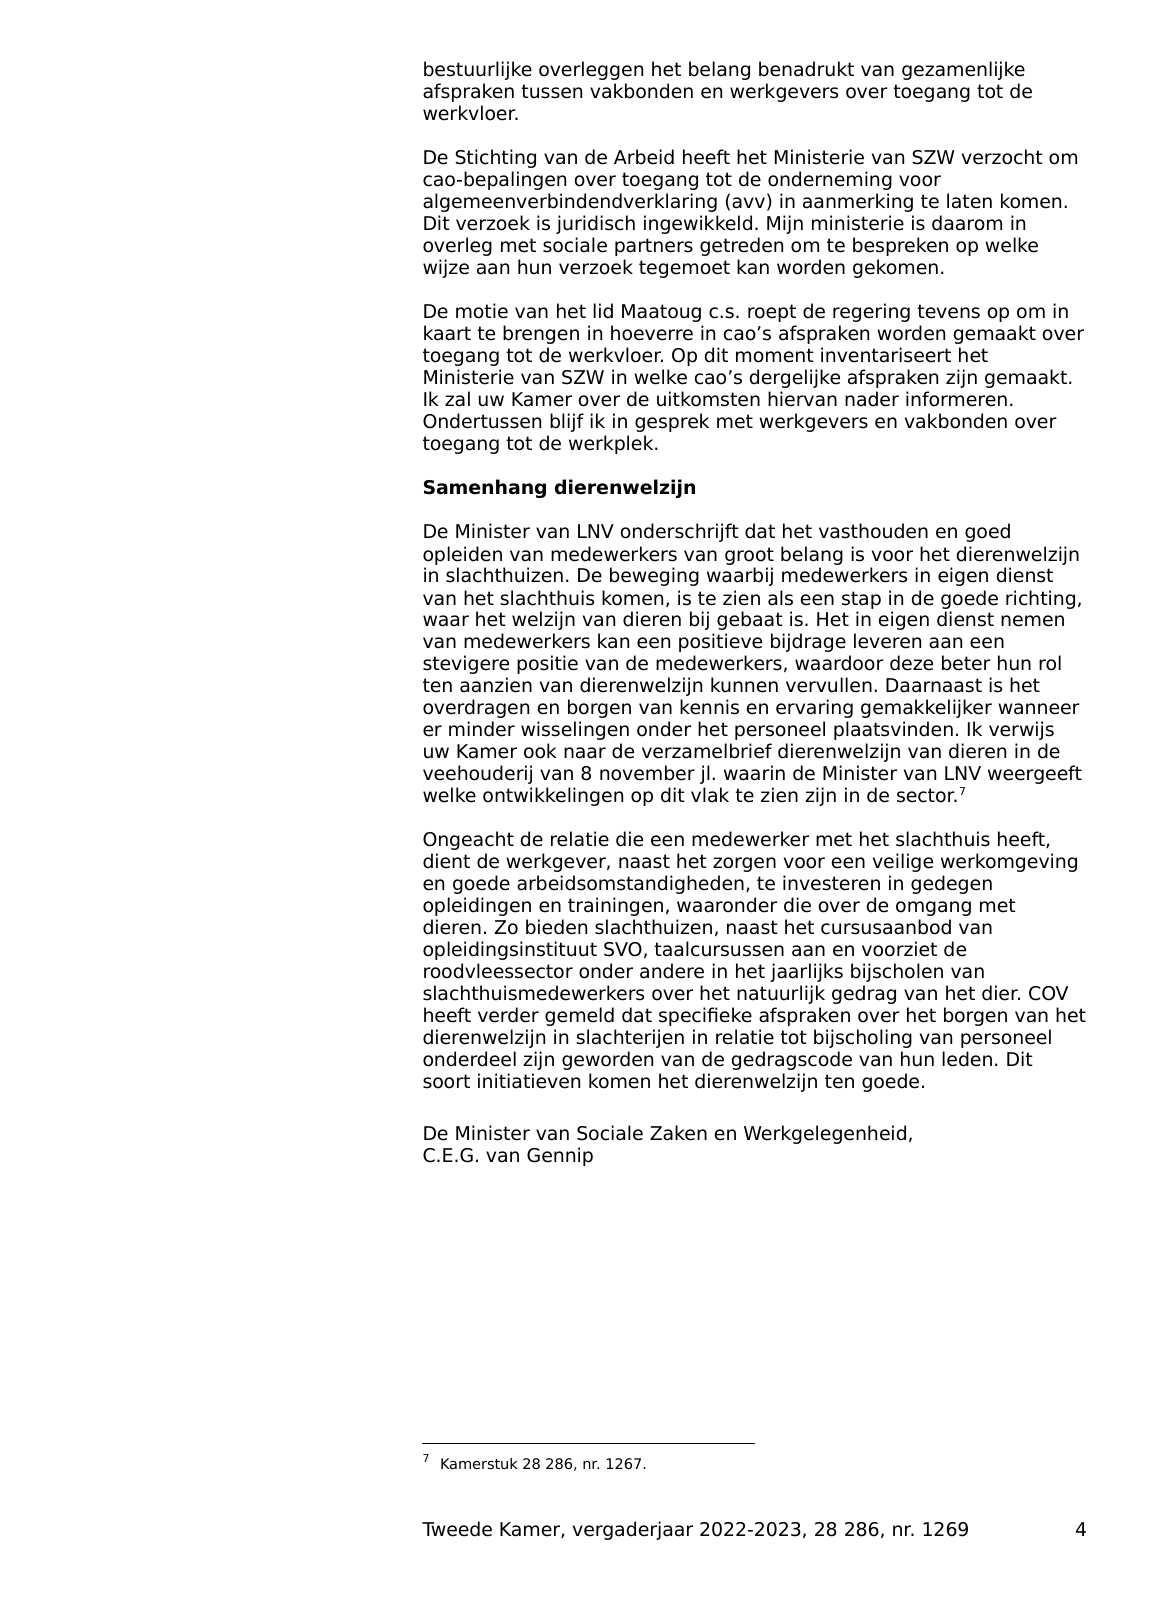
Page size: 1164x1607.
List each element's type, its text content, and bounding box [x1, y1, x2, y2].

text De Minister van Sociale Zaken en Werkgelegenheid, C.E.G. van Gennip [422, 1123, 1087, 1167]
text De Stichting van de Arbeid heeft het Ministerie van SZW verzocht om cao-bepalingen over toegang tot de onderneming voor algemeenverbindendverklaring (avv) in aanmerking te laten komen. Dit verzoek is juridisch ingewikkeld. Mijn ministerie is daarom in overleg met sociale partners getreden om te bespreken op welke wijze aan hun verzoek tegemoet kan worden gekomen. [422, 147, 1087, 279]
text De motie van het lid Maatoug c.s. roept de regering tevens op om in kaart te brengen in hoeverre in cao’s afspraken worden gemaakt over toegang tot de werkvloer. Op dit moment inventariseert het Ministerie van SZW in welke cao’s dergelijke afspraken zijn gemaakt. Ik zal uw Kamer over de uitkomsten hiervan nader informeren. Ondertussen blijf ik in gesprek met werkgevers en vakbonden over toegang tot de werkplek. [422, 301, 1087, 455]
text De Minister van LNV onderschrijft dat het vasthouden en goed opleiden van medewerkers van groot belang is voor het dierenwelzijn in slachthuizen. De beweging waarbij medewerkers in eigen dienst van het slachthuis komen, is te zien als een stap in de goede richting, waar het welzijn van dieren bij gebaat is. Het in eigen dienst nemen van medewerkers kan een positieve bijdrage leveren aan een stevigere positie van de medewerkers, waardoor deze beter hun rol ten aanzien van dierenwelzijn kunnen vervullen. Daarnaast is het overdragen en borgen van kennis en ervaring gemakkelijker wanneer er minder wisselingen onder het personeel plaatsvinden. Ik verwijs uw Kamer ook naar de verzamelbrief dierenwelzijn van dieren in de veehouderij van 8 november jl. waarin de Minister van LNV weergeeft welke ontwikkelingen op dit vlak te zien zijn in de sector. [422, 521, 1087, 807]
text Kamerstuk 28 286, nr. 1267. [422, 1452, 1087, 1474]
text Ongeacht de relatie die een medewerker met het slachthuis heeft, dient de werkgever, naast het zorgen voor een veilige werkomgeving en goede arbeidsomstandigheden, te investeren in gedegen opleidingen en trainingen, waaronder die over de omgang met dieren. Zo bieden slachthuizen, naast het cursusaanbod van opleidingsinstituut SVO, taalcursussen aan en voorziet de roodvleessector onder andere in het jaarlijks bijscholen van slachthuismedewerkers over het natuurlijk gedrag van het dier. COV heeft verder gemeld dat specifieke afspraken over het borgen van het dierenwelzijn in slachterijen in relatie tot bijscholing van personeel onderdeel zijn geworden van de gedragscode van hun leden. Dit soort initiatieven komen het dierenwelzijn ten goede. [422, 829, 1087, 1093]
subtitle Samenhang dierenwelzijn [422, 477, 1087, 499]
text bestuurlijke overleggen het belang benadrukt van gezamenlijke afspraken tussen vakbonden en werkgevers over toegang tot de werkvloer. [422, 59, 1087, 125]
